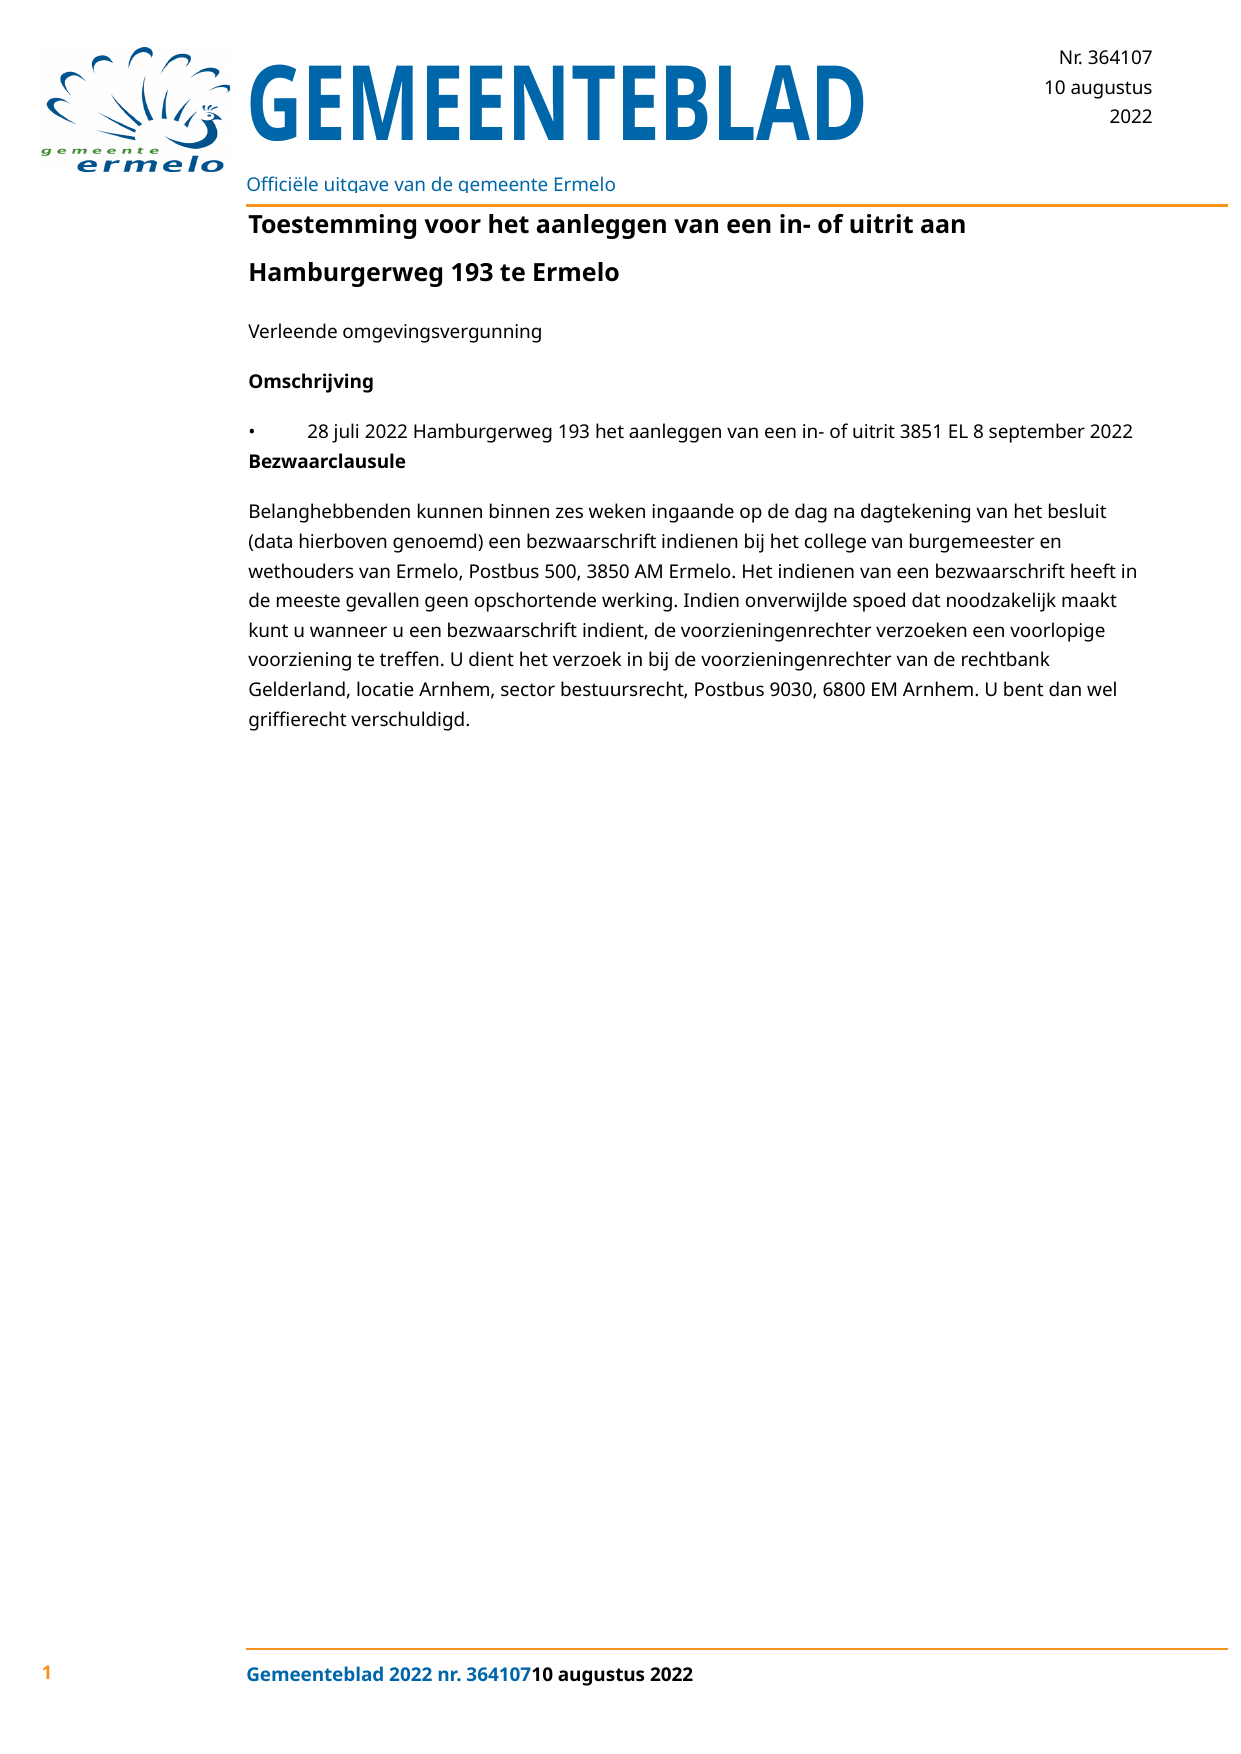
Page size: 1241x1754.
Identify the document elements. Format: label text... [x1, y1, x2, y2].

list 28 juli 2022 Hamburgerweg 193 het aanleggen van een in- of uitrit 3851 EL 8 september 2022 [248, 419, 1152, 444]
picture [41, 47, 231, 172]
text Bezwaarclausule [248, 448, 1152, 474]
text Toestemming voor het aanleggen van een in- of uitrit aan Hamburgerweg 193 te Ermelo [248, 207, 1152, 288]
text Belanghebbenden kunnen binnen zes weken ingaande op de dag na dagtekening van het besluit (data hierboven genoemd) een bezwaarschrift indienen bij het college van burgemeester en wethouders van Ermelo, Postbus 500, 3850 AM Ermelo. Het indienen van een bezwaarschrift heeft in de meeste gevallen geen opschortende werking. Indien onverwijlde spoed dat noodzakelijk maakt kunt u wanneer u een bezwaarschrift indient, de voorzieningenrechter verzoeken een voorlopige voorziening te treffen. U dient het verzoek in bij de voorzieningenrechter van de rechtbank Gelderland, locatie Arnhem, sector bestuursrecht, Postbus 9030, 6800 EM Arnhem. U bent dan wel griffierecht verschuldigd. [248, 499, 1152, 732]
text Verleende omgevingsvergunning [248, 318, 1152, 344]
text Omschrijving [248, 368, 1152, 394]
